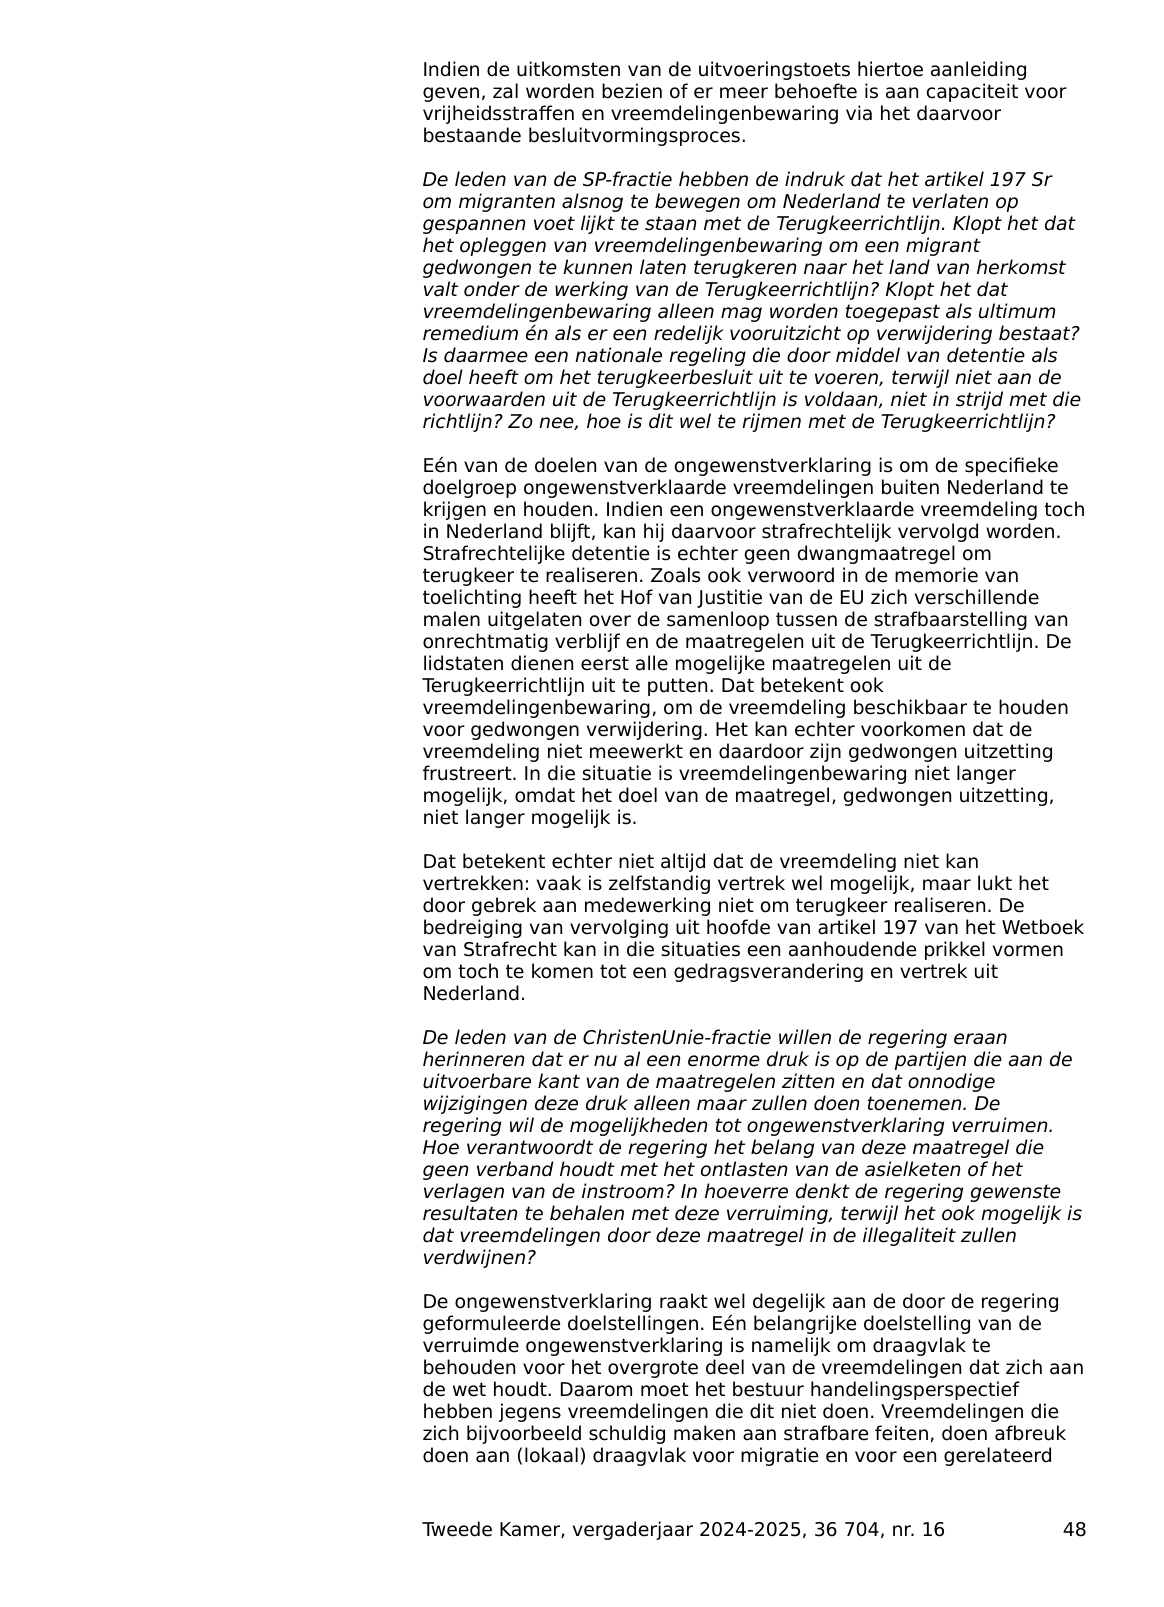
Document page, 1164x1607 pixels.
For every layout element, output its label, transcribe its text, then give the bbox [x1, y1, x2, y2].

text Indien de uitkomsten van de uitvoeringstoets hiertoe aanleiding geven, zal worden bezien of er meer behoefte is aan capaciteit voor vrijheidsstraffen en vreemdelingenbewaring via het daarvoor bestaande besluitvormingsproces. [422, 59, 1087, 147]
text De leden van de SP-fractie hebben de indruk dat het artikel 197 Sr om migranten alsnog te bewegen om Nederland te verlaten op gespannen voet lijkt te staan met de Terugkeerrichtlijn. Klopt het dat het opleggen van vreemdelingenbewaring om een migrant gedwongen te kunnen laten terugkeren naar het land van herkomst valt onder de werking van de Terugkeerrichtlijn? Klopt het dat vreemdelingenbewaring alleen mag worden toegepast als ultimum remedium én als er een redelijk vooruitzicht op verwijdering bestaat? Is daarmee een nationale regeling die door middel van detentie als doel heeft om het terugkeerbesluit uit te voeren, terwijl niet aan de voorwaarden uit de Terugkeerrichtlijn is voldaan, niet in strijd met die richtlijn? Zo nee, hoe is dit wel te rijmen met de Terugkeerrichtlijn? [422, 169, 1087, 433]
text Eén van de doelen van de ongewenstverklaring is om de specifieke doelgroep ongewenstverklaarde vreemdelingen buiten Nederland te krijgen en houden. Indien een ongewenstverklaarde vreemdeling toch in Nederland blijft, kan hij daarvoor strafrechtelijk vervolgd worden. Strafrechtelijke detentie is echter geen dwangmaatregel om terugkeer te realiseren. Zoals ook verwoord in de memorie van toelichting heeft het Hof van Justitie van de EU zich verschillende malen uitgelaten over de samenloop tussen de strafbaarstelling van onrechtmatig verblijf en de maatregelen uit de Terugkeerrichtlijn. De lidstaten dienen eerst alle mogelijke maatregelen uit de Terugkeerrichtlijn uit te putten. Dat betekent ook vreemdelingenbewaring, om de vreemdeling beschikbaar te houden voor gedwongen verwijdering. Het kan echter voorkomen dat de vreemdeling niet meewerkt en daardoor zijn gedwongen uitzetting frustreert. In die situatie is vreemdelingenbewaring niet langer mogelijk, omdat het doel van de maatregel, gedwongen uitzetting, niet langer mogelijk is. [422, 455, 1087, 829]
text De ongewenstverklaring raakt wel degelijk aan de door de regering geformuleerde doelstellingen. Eén belangrijke doelstelling van de verruimde ongewenstverklaring is namelijk om draagvlak te behouden voor het overgrote deel van de vreemdelingen dat zich aan de wet houdt. Daarom moet het bestuur handelingsperspectief hebben jegens vreemdelingen die dit niet doen. Vreemdelingen die zich bijvoorbeeld schuldig maken aan strafbare feiten, doen afbreuk doen aan (lokaal) draagvlak voor migratie en voor een gerelateerd [422, 1291, 1087, 1467]
text Dat betekent echter niet altijd dat de vreemdeling niet kan vertrekken: vaak is zelfstandig vertrek wel mogelijk, maar lukt het door gebrek aan medewerking niet om terugkeer realiseren. De bedreiging van vervolging uit hoofde van artikel 197 van het Wetboek van Strafrecht kan in die situaties een aanhoudende prikkel vormen om toch te komen tot een gedragsverandering en vertrek uit Nederland. [422, 851, 1087, 1005]
text De leden van de ChristenUnie-fractie willen de regering eraan herinneren dat er nu al een enorme druk is op de partijen die aan de uitvoerbare kant van de maatregelen zitten en dat onnodige wijzigingen deze druk alleen maar zullen doen toenemen. De regering wil de mogelijkheden tot ongewenstverklaring verruimen. Hoe verantwoordt de regering het belang van deze maatregel die geen verband houdt met het ontlasten van de asielketen of het verlagen van de instroom? In hoeverre denkt de regering gewenste resultaten te behalen met deze verruiming, terwijl het ook mogelijk is dat vreemdelingen door deze maatregel in de illegaliteit zullen verdwijnen? [422, 1027, 1087, 1269]
